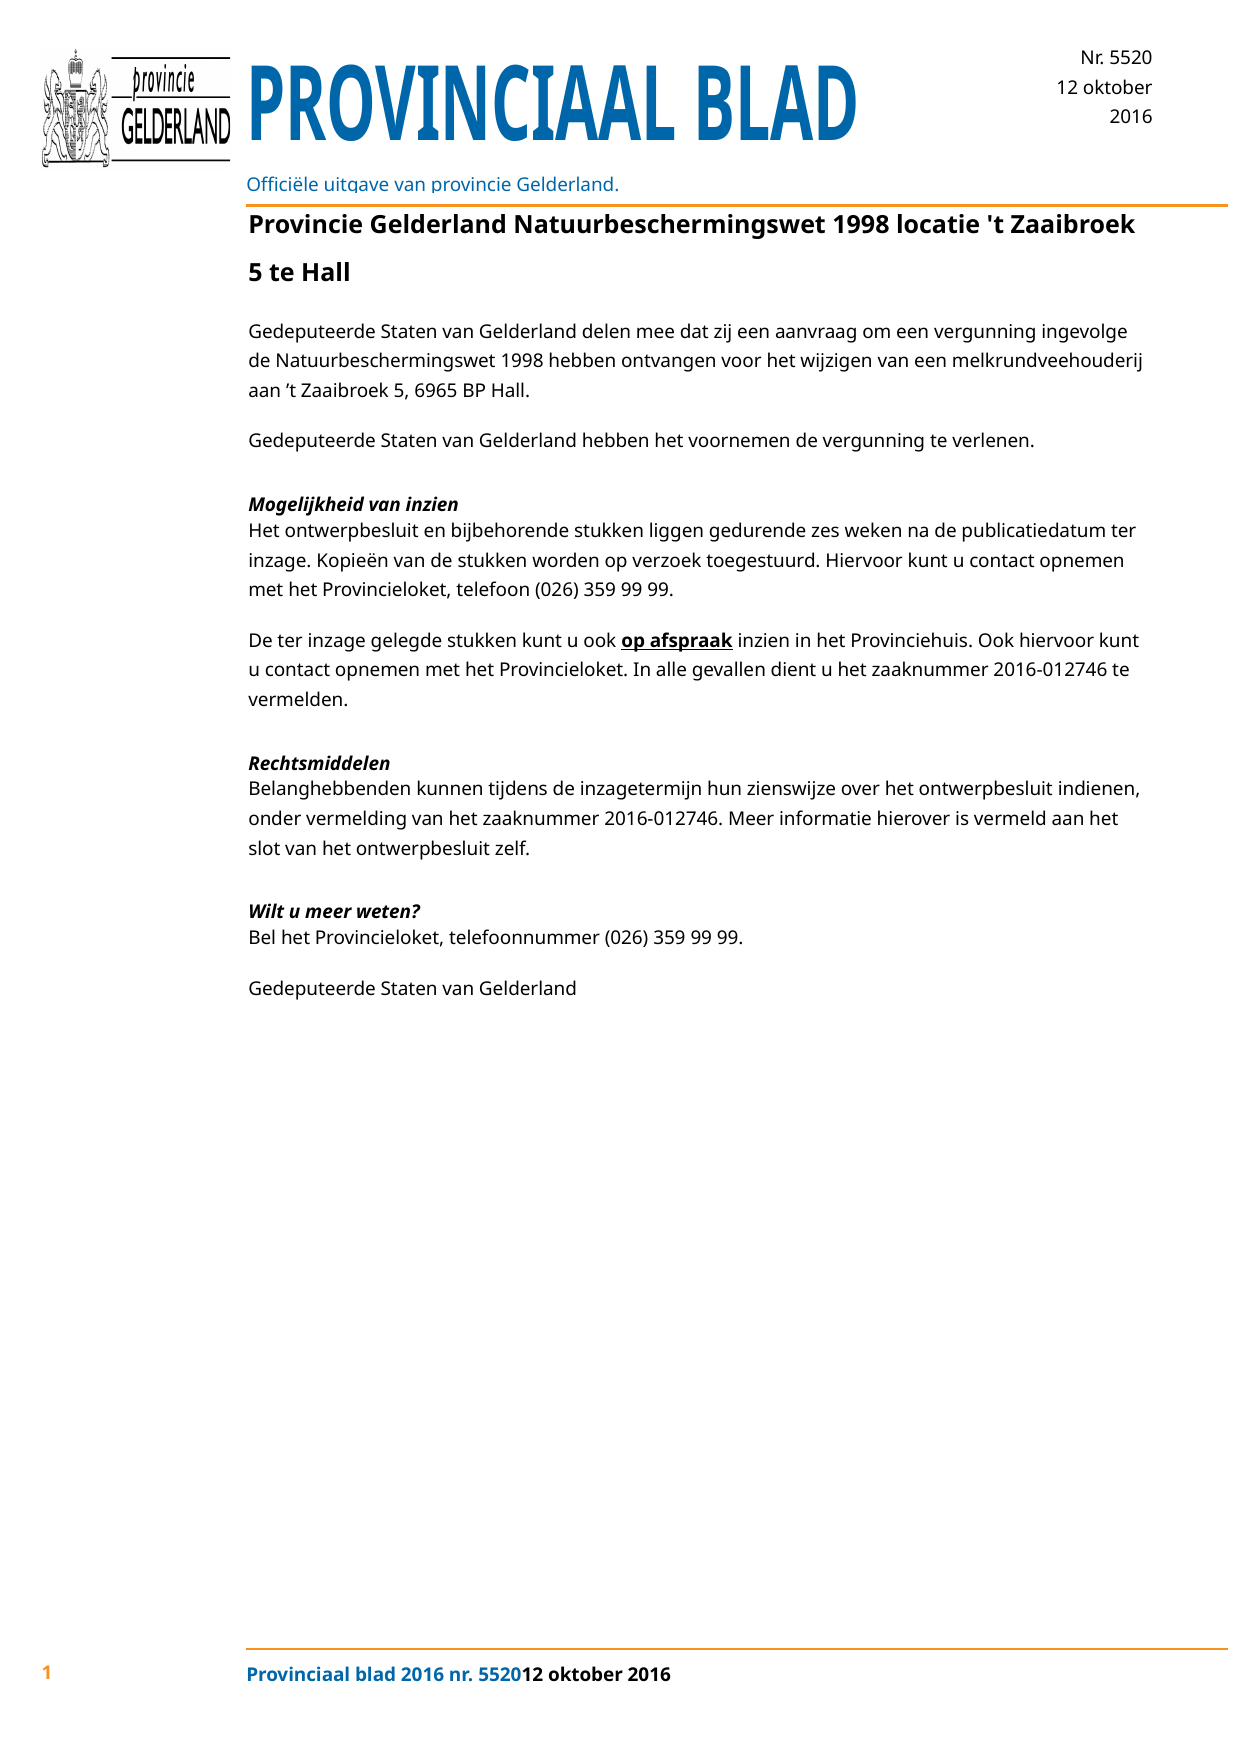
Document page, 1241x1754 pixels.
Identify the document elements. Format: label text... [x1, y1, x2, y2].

text Provincie Gelderland Natuurbeschermingswet 1998 locatie 't Zaaibroek 5 te Hall [248, 207, 1152, 288]
text Gedeputeerde Staten van Gelderland delen mee dat zij een aanvraag om een vergunning ingevolge de Natuurbeschermingswet 1998 hebben ontvangen voor het wijzigen van een melkrundveehouderij aan ’t Zaaibroek 5, 6965 BP Hall. [248, 318, 1152, 403]
text Gedeputeerde Staten van Gelderland [248, 975, 1152, 1001]
text Wilt u meer weten? [248, 899, 1152, 924]
text Het ontwerpbesluit en bijbehorende stukken liggen gedurende zes weken na de publicatiedatum ter inzage. Kopieën van de stukken worden op verzoek toegestuurd. Hiervoor kunt u contact opnemen met het Provincieloket, telefoon (026) 359 99 99. [248, 517, 1152, 602]
text De ter inzage gelegde stukken kunt u ook op afspraak inzien in het Provinciehuis. Ook hiervoor kunt u contact opnemen met het Provincieloket. In alle gevallen dient u het zaaknummer 2016-012746 te vermelden. [248, 627, 1152, 712]
text Belanghebbenden kunnen tijdens de inzagetermijn hun zienswijze over het ontwerpbesluit indienen, onder vermelding van het zaaknummer 2016-012746. Meer informatie hierover is vermeld aan het slot van het ontwerpbesluit zelf. [248, 776, 1152, 861]
text Rechtsmiddelen [248, 750, 1152, 776]
text Bel het Provincieloket, telefoonnummer (026) 359 99 99. [248, 924, 1152, 950]
picture [41, 47, 231, 172]
text Gedeputeerde Staten van Gelderland hebben het voornemen de vergunning te verlenen. [248, 427, 1152, 453]
text Mogelijkheid van inzien [248, 491, 1152, 517]
